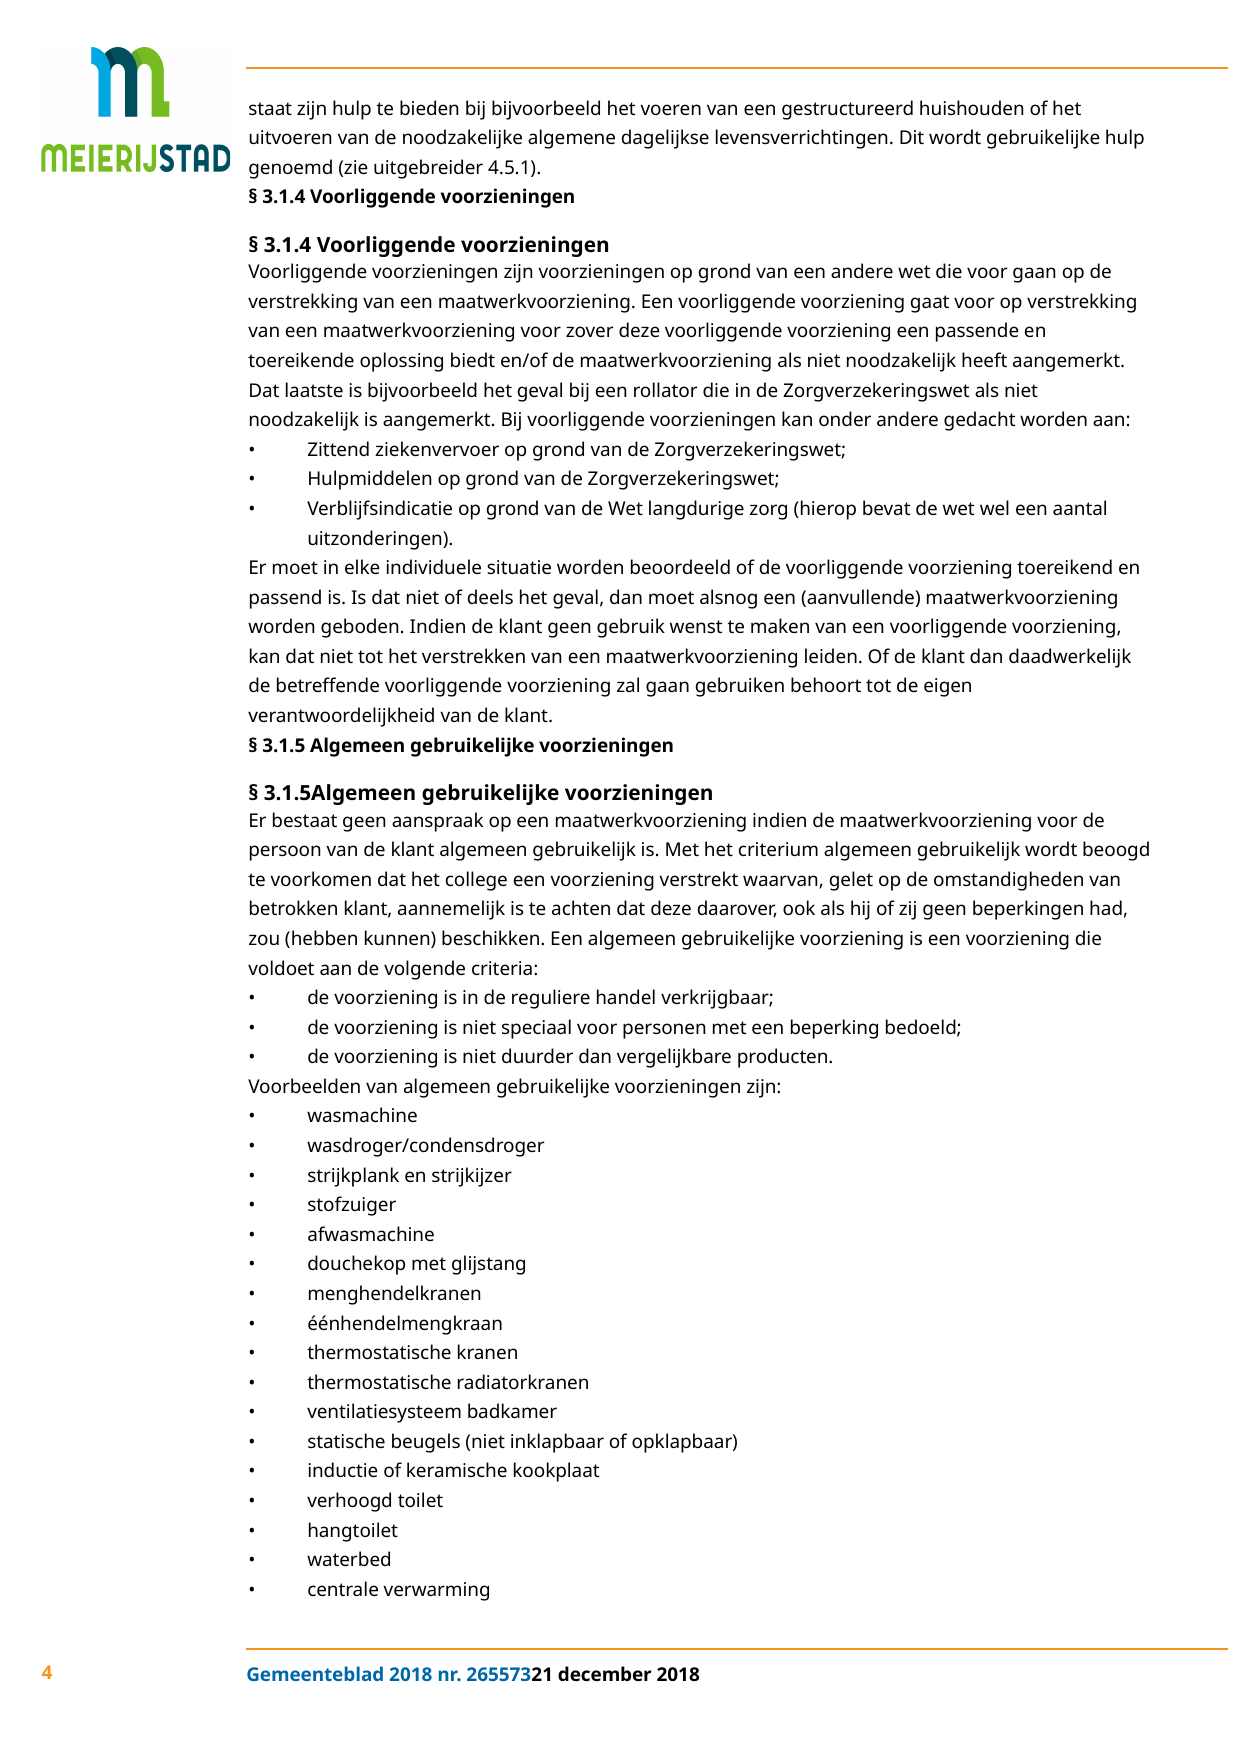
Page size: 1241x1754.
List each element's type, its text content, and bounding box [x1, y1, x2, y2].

list Zittend ziekenvervoer op grond van de Zorgverzekeringswet; [248, 436, 1152, 462]
text Voorbeelden van algemeen gebruikelijke voorzieningen zijn: [248, 1073, 1152, 1099]
list de voorziening is niet speciaal voor personen met een beperking bedoeld; [248, 1014, 1152, 1040]
list de voorziening is niet duurder dan vergelijkbare producten. [248, 1043, 1152, 1069]
picture [41, 47, 231, 172]
text staat zijn hulp te bieden bij bijvoorbeeld het voeren van een gestructureerd huishouden of het uitvoeren van de noodzakelijke algemene dagelijkse levensverrichtingen. Dit wordt gebruikelijke hulp genoemd (zie uitgebreider 4.5.1). [248, 95, 1152, 180]
list Hulpmiddelen op grond van de Zorgverzekeringswet; [248, 466, 1152, 491]
list thermostatische kranen [248, 1339, 1152, 1365]
list éénhendelmengkraan [248, 1310, 1152, 1336]
list wasmachine [248, 1103, 1152, 1128]
list menghendelkranen [248, 1280, 1152, 1306]
list de voorziening is in de reguliere handel verkrijgbaar; [248, 984, 1152, 1010]
list statische beugels (niet inklapbaar of opklapbaar) [248, 1428, 1152, 1454]
list Verblijfsindicatie op grond van de Wet langdurige zorg (hierop bevat de wet wel een aantal uitzonderingen). [248, 495, 1152, 551]
list wasdroger/condensdroger [248, 1132, 1152, 1158]
list ventilatiesysteem badkamer [248, 1398, 1152, 1424]
list stofzuiger [248, 1191, 1152, 1217]
text Voorliggende voorzieningen zijn voorzieningen op grond van een andere wet die voor gaan op de verstrekking van een maatwerkvoorziening. Een voorliggende voorziening gaat voor op verstrekking van een maatwerkvoorziening voor zover deze voorliggende voorziening een passende en toereikende oplossing biedt en/of de maatwerkvoorziening als niet noodzakelijk heeft aangemerkt. Dat laatste is bijvoorbeeld het geval bij een rollator die in de Zorgverzekeringswet als niet noodzakelijk is aangemerkt. Bij voorliggende voorzieningen kan onder andere gedacht worden aan: [248, 258, 1152, 432]
text § 3.1.4 Voorliggende voorzieningen [248, 230, 1152, 258]
text Er bestaat geen aanspraak op een maatwerkvoorziening indien de maatwerkvoorziening voor de persoon van de klant algemeen gebruikelijk is. Met het criterium algemeen gebruikelijk wordt beoogd te voorkomen dat het college een voorziening verstrekt waarvan, gelet op de omstandigheden van betrokken klant, aannemelijk is te achten dat deze daarover, ook als hij of zij geen beperkingen had, zou (hebben kunnen) beschikken. Een algemeen gebruikelijke voorziening is een voorziening die voldoet aan de volgende criteria: [248, 807, 1152, 981]
list waterbed [248, 1546, 1152, 1572]
list verhoogd toilet [248, 1487, 1152, 1513]
list afwasmachine [248, 1221, 1152, 1247]
text Er moet in elke individuele situatie worden beoordeeld of de voorliggende voorziening toereikend en passend is. Is dat niet of deels het geval, dan moet alsnog een (aanvullende) maatwerkvoorziening worden geboden. Indien de klant geen gebruik wenst te maken van een voorliggende voorziening, kan dat niet tot het verstrekken van een maatwerkvoorziening leiden. Of de klant dan daadwerkelijk de betreffende voorliggende voorziening zal gaan gebruiken behoort tot de eigen verantwoordelijkheid van de klant. [248, 554, 1152, 728]
text § 3.1.5Algemeen gebruikelijke voorzieningen [248, 778, 1152, 807]
list hangtoilet [248, 1517, 1152, 1543]
list douchekop met glijstang [248, 1251, 1152, 1276]
list inductie of keramische kookplaat [248, 1458, 1152, 1483]
text § 3.1.5 Algemeen gebruikelijke voorzieningen [248, 732, 1152, 758]
text § 3.1.4 Voorliggende voorzieningen [248, 183, 1152, 209]
list centrale verwarming [248, 1576, 1152, 1602]
list thermostatische radiatorkranen [248, 1369, 1152, 1395]
list strijkplank en strijkijzer [248, 1162, 1152, 1188]
